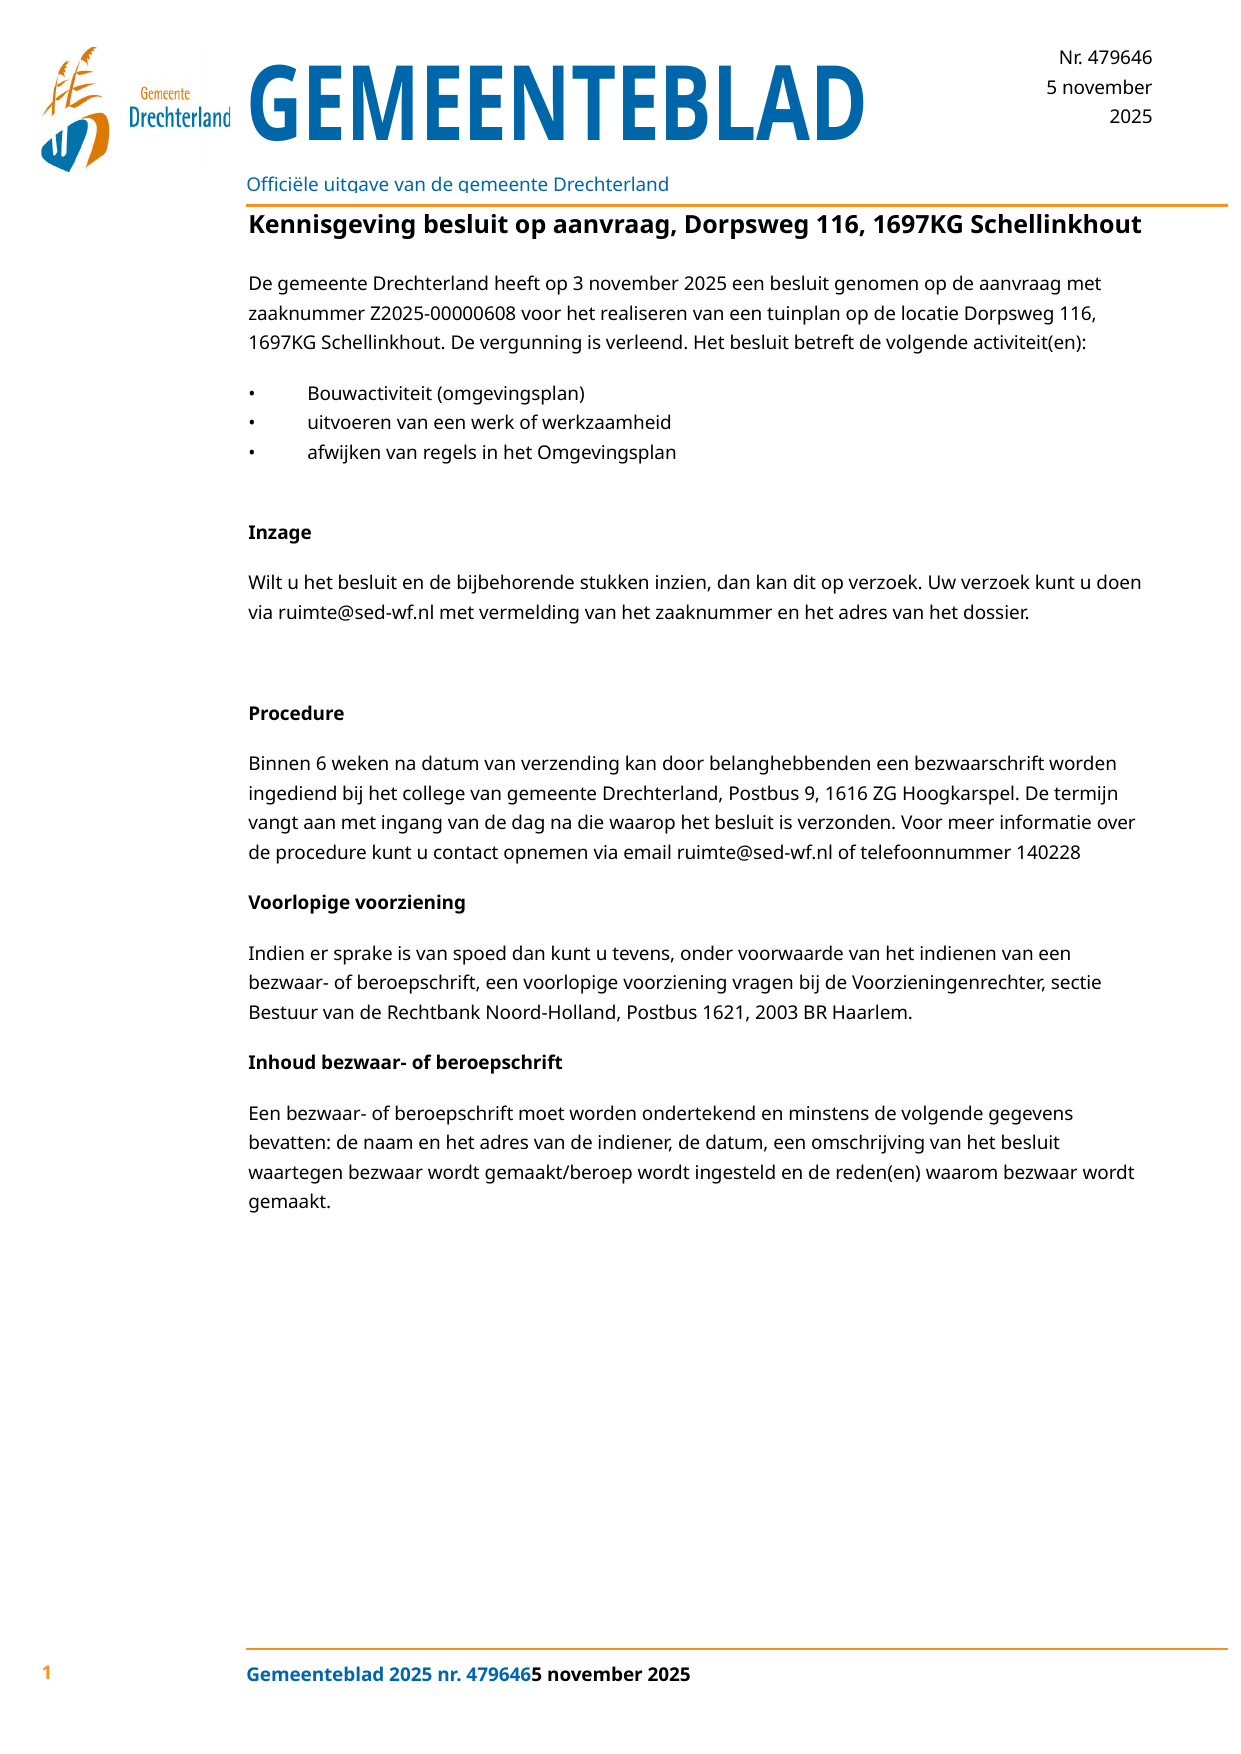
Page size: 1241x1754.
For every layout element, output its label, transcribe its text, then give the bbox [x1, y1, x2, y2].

list uitvoeren van een werk of werkzaamheid [248, 409, 1152, 435]
text Binnen 6 weken na datum van verzending kan door belanghebbenden een bezwaarschrift worden ingediend bij het college van gemeente Drechterland, Postbus 9, 1616 ZG Hoogkarspel. De termijn vangt aan met ingang van de dag na die waarop het besluit is verzonden. Voor meer informatie over de procedure kunt u contact opnemen via email ruimte@sed-wf.nl of telefoonnummer 140228 [248, 750, 1152, 865]
text Een bezwaar- of beroepschrift moet worden ondertekend en minstens de volgende gegevens bevatten: de naam en het adres van de indiener, de datum, een omschrijving van het besluit waartegen bezwaar wordt gemaakt/beroep wordt ingesteld en de reden(en) waarom bezwaar wordt gemaakt. [248, 1100, 1152, 1214]
picture [41, 47, 231, 172]
text Inhoud bezwaar- of beroepschrift [248, 1049, 1152, 1075]
text Kennisgeving besluit op aanvraag, Dorpsweg 116, 1697KG Schellinkhout [248, 207, 1152, 241]
text De gemeente Drechterland heeft op 3 november 2025 een besluit genomen op de aanvraag met zaaknummer Z2025-00000608 voor het realiseren van een tuinplan op de locatie Dorpsweg 116, 1697KG Schellinkhout. De vergunning is verleend. Het besluit betreft de volgende activiteit(en): [248, 270, 1152, 355]
list afwijken van regels in het Omgevingsplan [248, 439, 1152, 465]
picture [226, 115, 231, 124]
text Voorlopige voorziening [248, 889, 1152, 915]
text Indien er sprake is van spoed dan kunt u tevens, onder voorwaarde van het indienen van een bezwaar- of beroepschrift, een voorlopige voorziening vragen bij de Voorzieningenrechter, sectie Bestuur van de Rechtbank Noord-Holland, Postbus 1621, 2003 BR Haarlem. [248, 940, 1152, 1025]
picture [41, 158, 64, 172]
list Bouwactiviteit (omgevingsplan) [248, 380, 1152, 406]
text Procedure [248, 700, 1152, 726]
text Inzage [248, 519, 1152, 545]
text Wilt u het besluit en de bijbehorende stukken inzien, dan kan dit op verzoek. Uw verzoek kunt u doen via ruimte@sed-wf.nl met vermelding van het zaaknummer en het adres van het dossier. [248, 569, 1152, 625]
